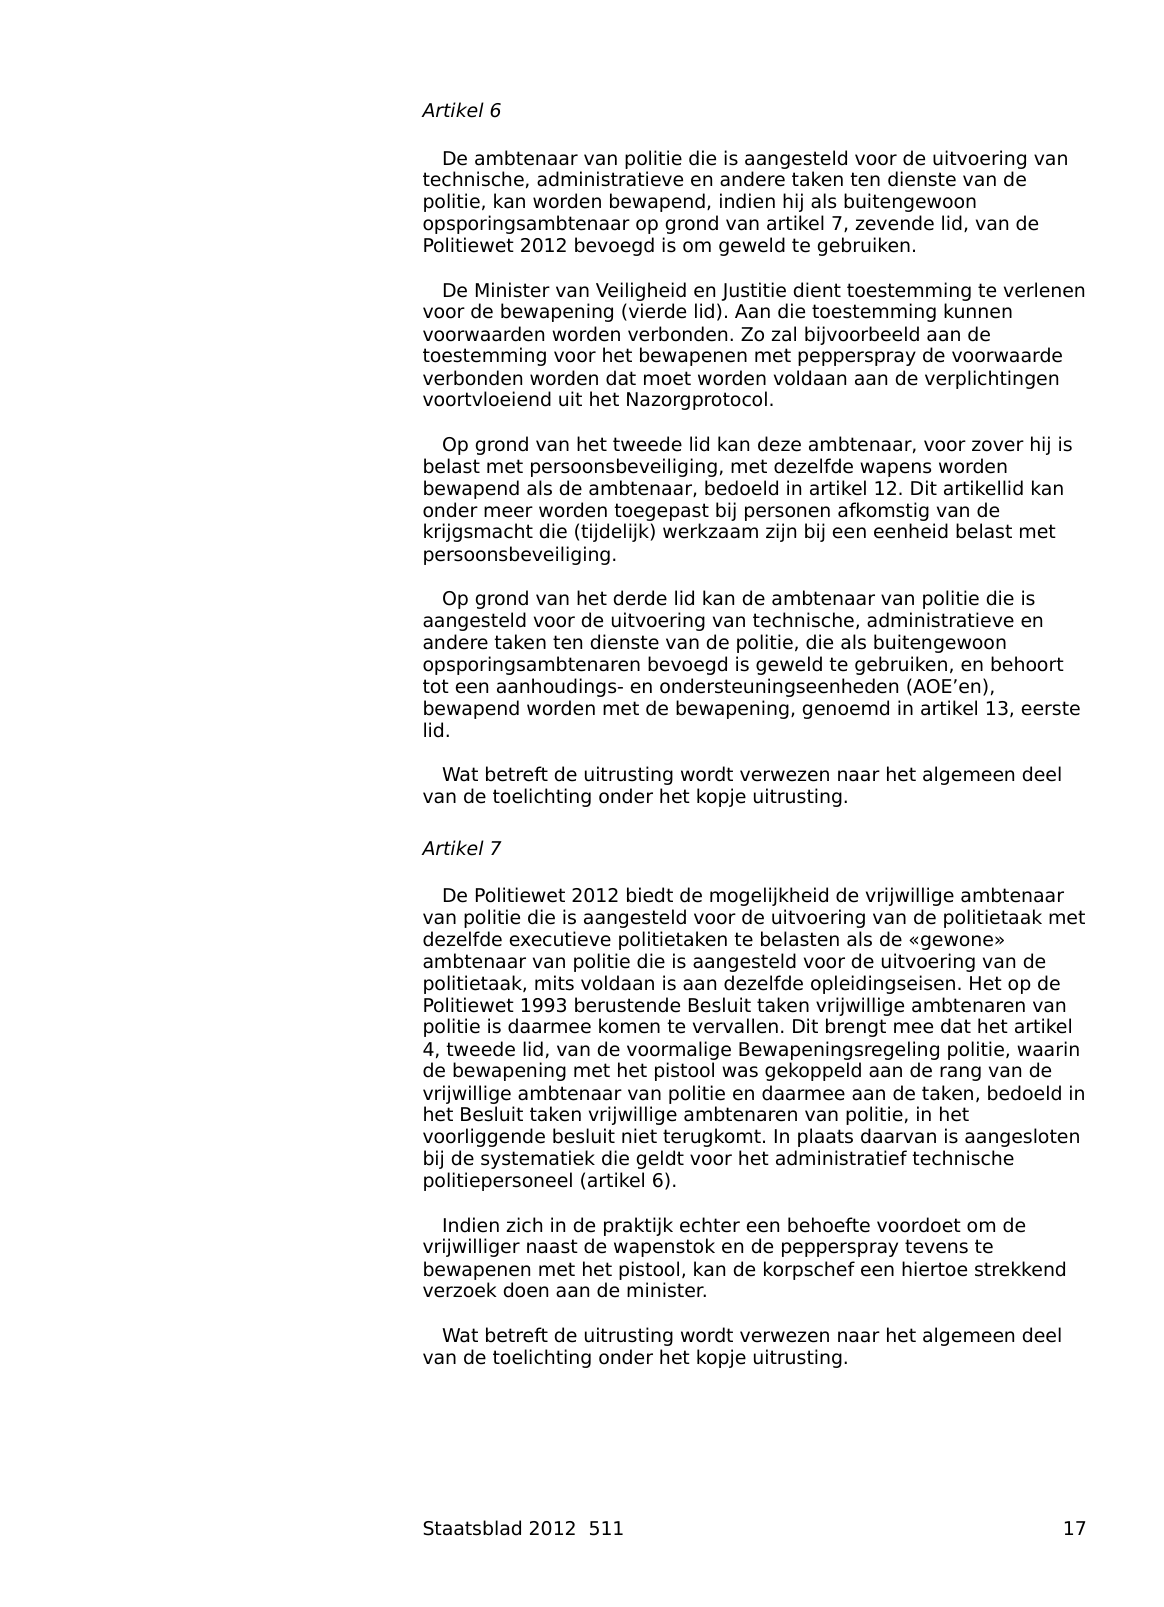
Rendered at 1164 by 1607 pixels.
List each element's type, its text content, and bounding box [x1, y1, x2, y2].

text Wat betreft de uitrusting wordt verwezen naar het algemeen deel van de toelichting onder het kopje uitrusting. [422, 764, 1087, 808]
text Op grond van het derde lid kan de ambtenaar van politie die is aangesteld voor de uitvoering van technische, administratieve en andere taken ten dienste van de politie, die als buitengewoon opsporingsambtenaren bevoegd is geweld te gebruiken, en behoort tot een aanhoudings- en ondersteuningseenheden (AOE’en), bewapend worden met de bewapening, genoemd in artikel 13, eerste lid. [422, 588, 1087, 741]
text De Politiewet 2012 biedt de mogelijkheid de vrijwillige ambtenaar van politie die is aangesteld voor de uitvoering van de politietaak met dezelfde executieve politietaken te belasten als de «gewone» ambtenaar van politie die is aangesteld voor de uitvoering van de politietaak, mits voldaan is aan dezelfde opleidingseisen. Het op de Politiewet 1993 berustende Besluit taken vrijwillige ambtenaren van politie is daarmee komen te vervallen. Dit brengt mee dat het artikel 4, tweede lid, van de voormalige Bewapeningsregeling politie, waarin de bewapening met het pistool was gekoppeld aan de rang van de vrijwillige ambtenaar van politie en daarmee aan de taken, bedoeld in het Besluit taken vrijwillige ambtenaren van politie, in het voorliggende besluit niet terugkomt. In plaats daarvan is aangesloten bij de systematiek die geldt voor het administratief technische politiepersoneel (artikel 6). [422, 884, 1087, 1192]
text De ambtenaar van politie die is aangesteld voor de uitvoering van technische, administratieve en andere taken ten dienste van de politie, kan worden bewapend, indien hij als buitengewoon opsporingsambtenaar op grond van artikel 7, zevende lid, van de Politiewet 2012 bevoegd is om geweld te gebruiken. [422, 147, 1087, 257]
text De Minister van Veiligheid en Justitie dient toestemming te verlenen voor de bewapening (vierde lid). Aan die toestemming kunnen voorwaarden worden verbonden. Zo zal bijvoorbeeld aan de toestemming voor het bewapenen met pepperspray de voorwaarde verbonden worden dat moet worden voldaan aan de verplichtingen voortvloeiend uit het Nazorgprotocol. [422, 279, 1087, 411]
text Indien zich in de praktijk echter een behoefte voordoet om de vrijwilliger naast de wapenstok en de pepperspray tevens te bewapenen met het pistool, kan de korpschef een hiertoe strekkend verzoek doen aan de minister. [422, 1214, 1087, 1302]
text Op grond van het tweede lid kan deze ambtenaar, voor zover hij is belast met persoonsbeveiliging, met dezelfde wapens worden bewapend als de ambtenaar, bedoeld in artikel 12. Dit artikellid kan onder meer worden toegepast bij personen afkomstig van de krijgsmacht die (tijdelijk) werkzaam zijn bij een eenheid belast met persoonsbeveiliging. [422, 433, 1087, 565]
subtitle Artikel 6 [422, 100, 1087, 122]
text Wat betreft de uitrusting wordt verwezen naar het algemeen deel van de toelichting onder het kopje uitrusting. [422, 1324, 1087, 1368]
subtitle Artikel 7 [422, 838, 1087, 859]
